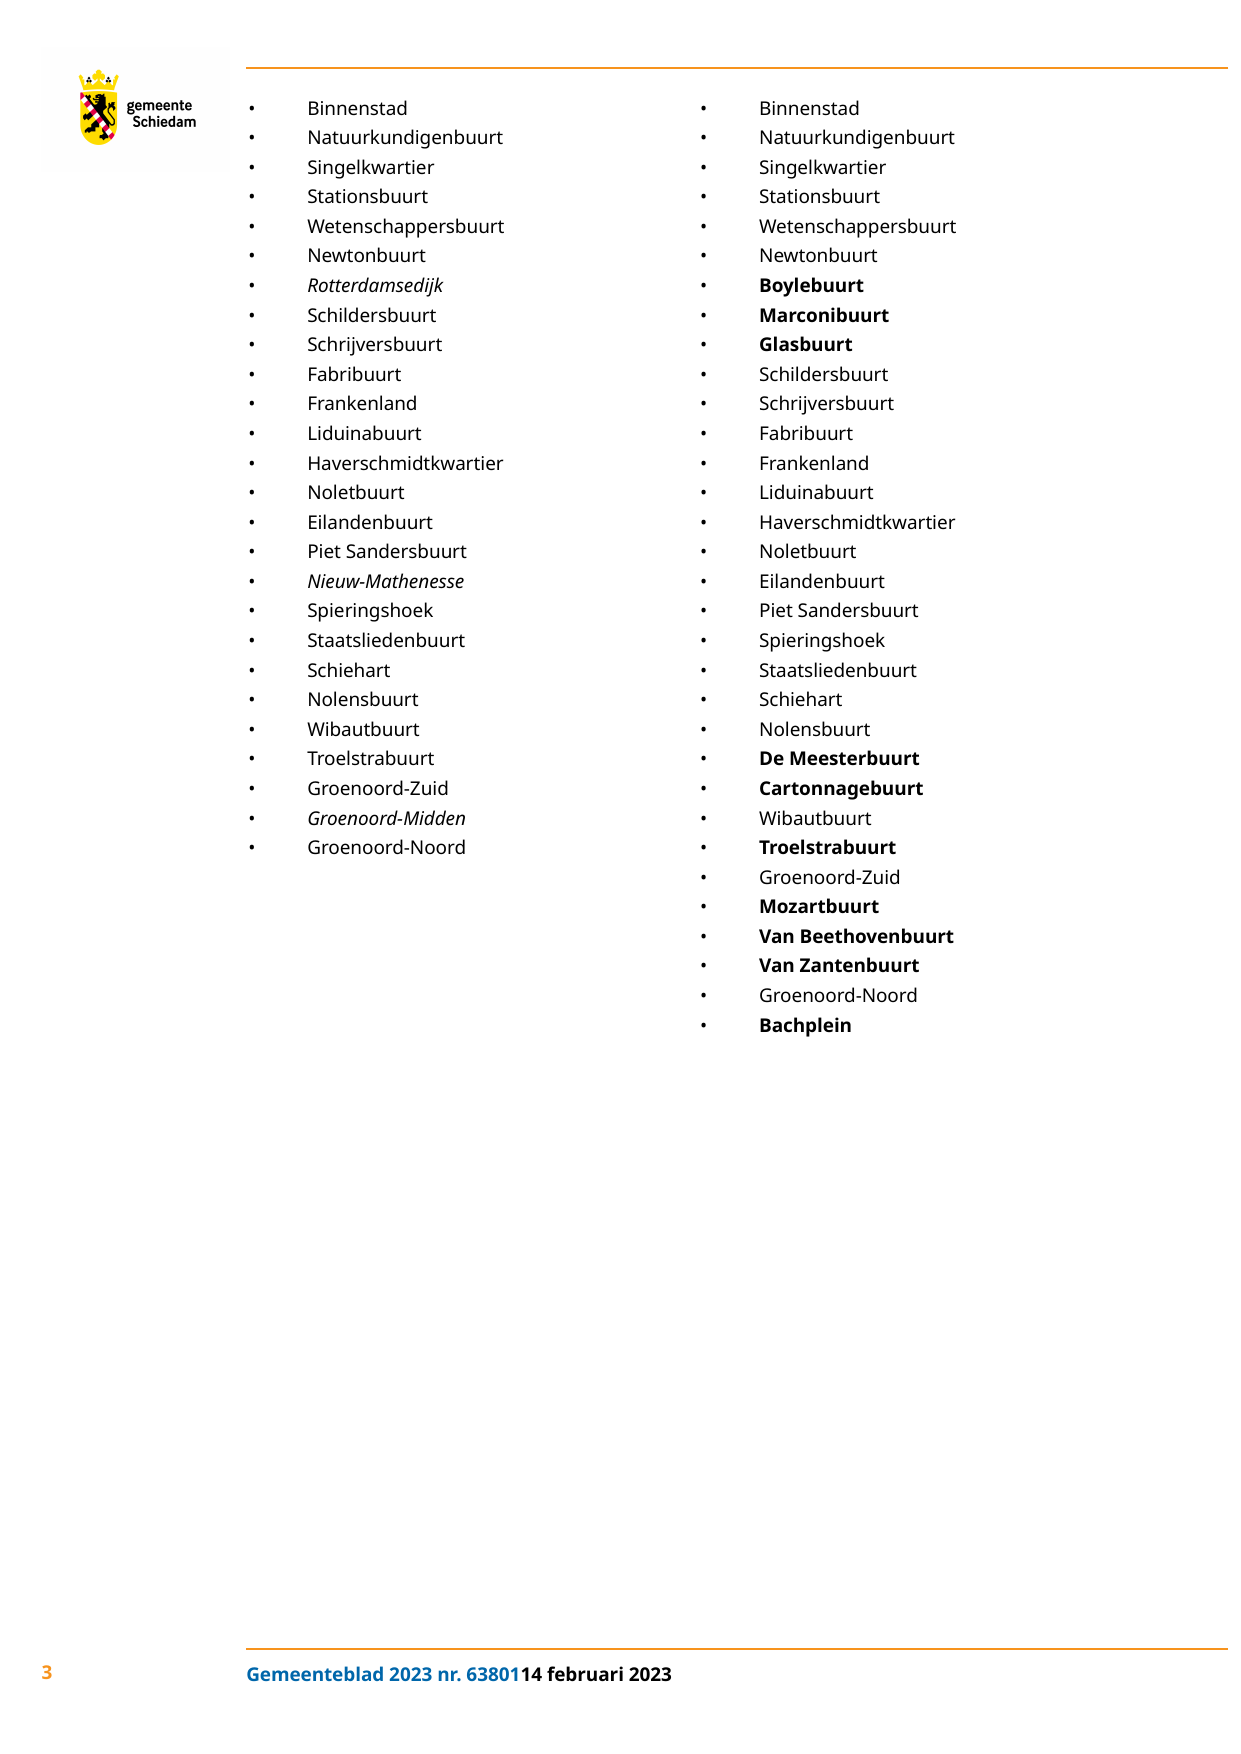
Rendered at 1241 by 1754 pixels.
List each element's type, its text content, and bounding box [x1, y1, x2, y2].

picture [41, 47, 231, 172]
table_cell Binnenstad Natuurkundigenbuurt Singelkwartier Stationsbuurt Wetenschappersbuurt Newtonbuurt Rotterdamsedijk Schildersbuurt Schrijversbuurt Fabribuurt Frankenland Liduinabuurt Haverschmidtkwartier Noletbuurt Eilandenbuurt Piet Sandersbuurt Nieuw-Mathenesse Spieringshoek Staatsliedenbuurt Schiehart Nolensbuurt Wibautbuurt Troelstrabuurt Groenoord-Zuid Groenoord-Midden Groenoord-Noord [248, 95, 700, 1038]
table_cell Binnenstad Natuurkundigenbuurt Singelkwartier Stationsbuurt Wetenschappersbuurt Newtonbuurt Boylebuurt Marconibuurt Glasbuurt Schildersbuurt Schrijversbuurt Fabribuurt Frankenland Liduinabuurt Haverschmidtkwartier Noletbuurt Eilandenbuurt Piet Sandersbuurt Spieringshoek Staatsliedenbuurt Schiehart Nolensbuurt De Meesterbuurt Cartonnagebuurt Wibautbuurt Troelstrabuurt Groenoord-Zuid Mozartbuurt Van Beethovenbuurt Van Zantenbuurt Groenoord-Noord Bachplein [700, 95, 1152, 1038]
